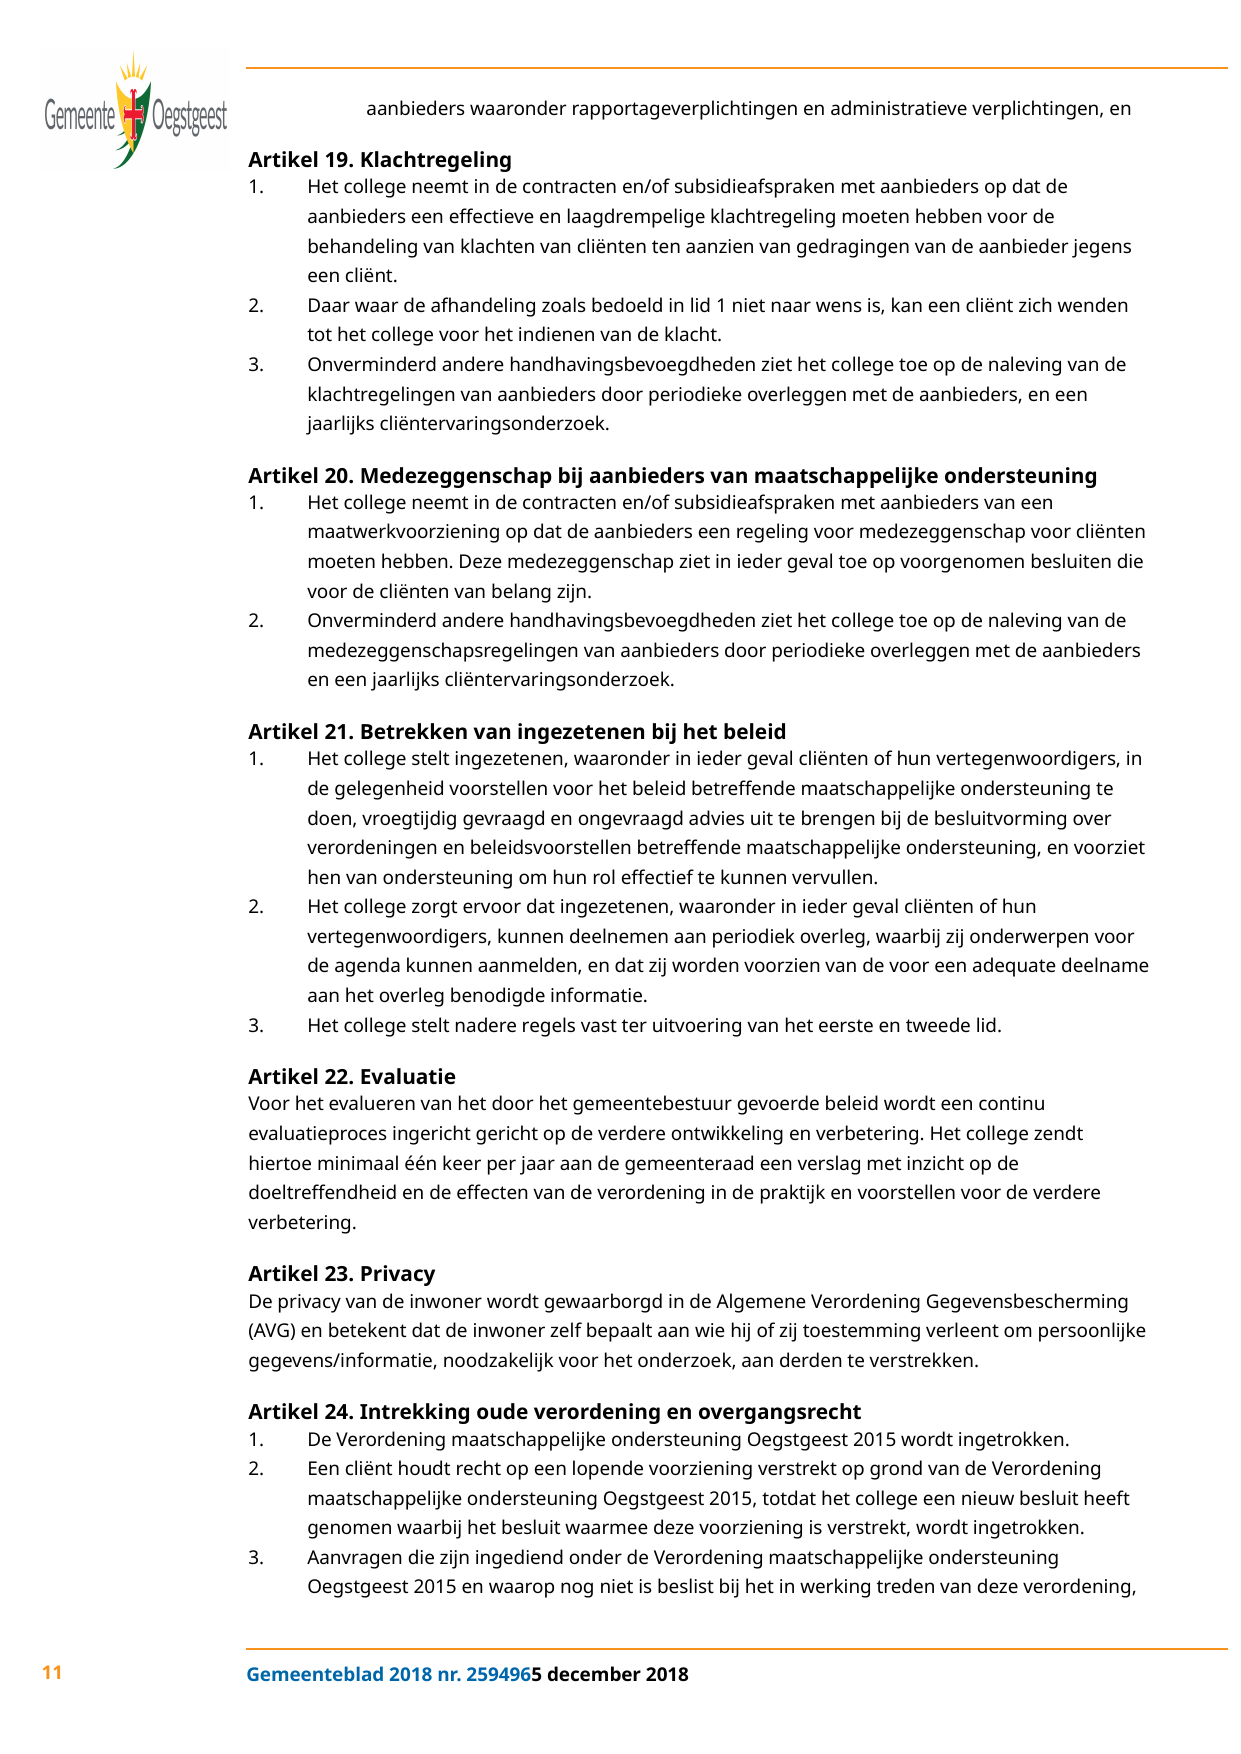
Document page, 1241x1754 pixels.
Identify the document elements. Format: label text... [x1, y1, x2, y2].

list Aanvragen die zijn ingediend onder de Verordening maatschappelijke ondersteuning Oegstgeest 2015 en waarop nog niet is beslist bij het in werking treden van deze verordening, [248, 1544, 1152, 1599]
list De Verordening maatschappelijke ondersteuning Oegstgeest 2015 wordt ingetrokken. [248, 1426, 1152, 1452]
list Het college neemt in de contracten en/of subsidieafspraken met aanbieders van een maatwerkvoorziening op dat de aanbieders een regeling voor medezeggenschap voor cliënten moeten hebben. Deze medezeggenschap ziet in ieder geval toe op voorgenomen besluiten die voor de cliënten van belang zijn. [248, 489, 1152, 604]
list Het college zorgt ervoor dat ingezetenen, waaronder in ieder geval cliënten of hun vertegenwoordigers, kunnen deelnemen aan periodiek overleg, waarbij zij onderwerpen voor de agenda kunnen aanmelden, en dat zij worden voorzien van de voor een adequate deelname aan het overleg benodigde informatie. [248, 893, 1152, 1008]
text Artikel 22. Evaluatie [248, 1062, 1152, 1091]
list Een cliënt houdt recht op een lopende voorziening verstrekt op grond van de Verordening maatschappelijke ondersteuning Oegstgeest 2015, totdat het college een nieuw besluit heeft genomen waarbij het besluit waarmee deze voorziening is verstrekt, wordt ingetrokken. [248, 1455, 1152, 1540]
text Artikel 23. Privacy [248, 1259, 1152, 1288]
list Onverminderd andere handhavingsbevoegdheden ziet het college toe op de naleving van de klachtregelingen van aanbieders door periodieke overleggen met de aanbieders, en een jaarlijks cliëntervaringsonderzoek. [248, 351, 1152, 436]
text Artikel 20. Medezeggenschap bij aanbieders van maatschappelijke ondersteuning [248, 461, 1152, 489]
text Artikel 21. Betrekken van ingezetenen bij het beleid [248, 717, 1152, 746]
text Artikel 19. Klachtregeling [248, 145, 1152, 174]
text Voor het evalueren van het door het gemeentebestuur gevoerde beleid wordt een continu evaluatieproces ingericht gericht op de verdere ontwikkeling en verbetering. Het college zendt hiertoe minimaal één keer per jaar aan de gemeenteraad een verslag met inzicht op de doeltreffendheid en de effecten van de verordening in de praktijk en voorstellen voor de verdere verbetering. [248, 1091, 1152, 1235]
list Onverminderd andere handhavingsbevoegdheden ziet het college toe op de naleving van de medezeggenschapsregelingen van aanbieders door periodieke overleggen met de aanbieders en een jaarlijks cliëntervaringsonderzoek. [248, 607, 1152, 692]
list aanbieders waaronder rapportageverplichtingen en administratieve verplichtingen, en [307, 95, 1152, 121]
text De privacy van de inwoner wordt gewaarborgd in de Algemene Verordening Gegevensbescherming (AVG) en betekent dat de inwoner zelf bepaalt aan wie hij of zij toestemming verleent om persoonlijke gegevens/informatie, noodzakelijk voor het onderzoek, aan derden te verstrekken. [248, 1288, 1152, 1373]
list Het college stelt nadere regels vast ter uitvoering van het eerste en tweede lid. [248, 1012, 1152, 1037]
list Daar waar de afhandeling zoals bedoeld in lid 1 niet naar wens is, kan een cliënt zich wenden tot het college voor het indienen van de klacht. [248, 292, 1152, 347]
picture [41, 47, 231, 172]
list Het college stelt ingezetenen, waaronder in ieder geval cliënten of hun vertegenwoordigers, in de gelegenheid voorstellen voor het beleid betreffende maatschappelijke ondersteuning te doen, vroegtijdig gevraagd en ongevraagd advies uit te brengen bij de besluitvorming over verordeningen en beleidsvoorstellen betreffende maatschappelijke ondersteuning, en voorziet hen van ondersteuning om hun rol effectief te kunnen vervullen. [248, 746, 1152, 889]
text Artikel 24. Intrekking oude verordening en overgangsrecht [248, 1397, 1152, 1426]
list Het college neemt in de contracten en/of subsidieafspraken met aanbieders op dat de aanbieders een effectieve en laagdrempelige klachtregeling moeten hebben voor de behandeling van klachten van cliënten ten aanzien van gedragingen van de aanbieder jegens een cliënt. [248, 174, 1152, 288]
